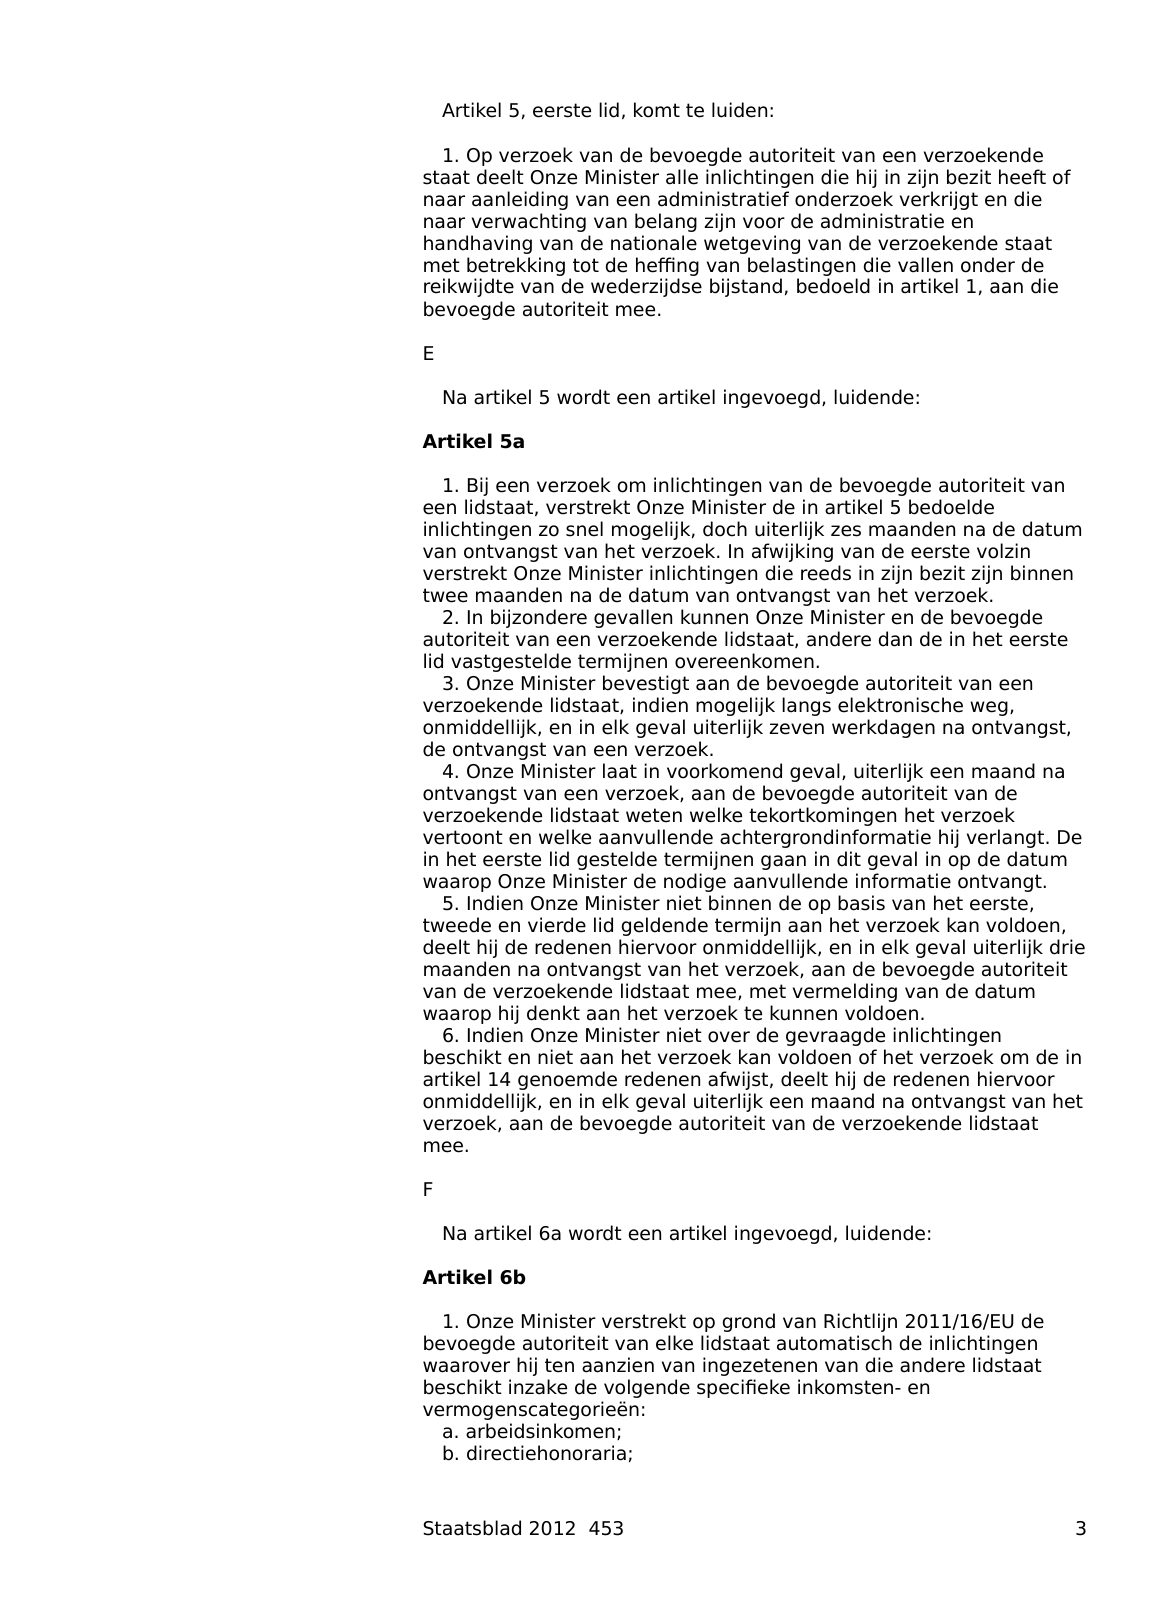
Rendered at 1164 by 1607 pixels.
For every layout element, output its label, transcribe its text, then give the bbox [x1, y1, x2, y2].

text 2. In bijzondere gevallen kunnen Onze Minister en de bevoegde autoriteit van een verzoekende lidstaat, andere dan de in het eerste lid vastgestelde termijnen overeenkomen. [422, 607, 1087, 673]
text Na artikel 6a wordt een artikel ingevoegd, luidende: [422, 1223, 1087, 1245]
text a. arbeidsinkomen; [422, 1421, 1087, 1443]
text F [422, 1179, 1087, 1201]
subtitle Artikel 5a [422, 431, 1087, 453]
text 3. Onze Minister bevestigt aan de bevoegde autoriteit van een verzoekende lidstaat, indien mogelijk langs elektronische weg, onmiddellijk, en in elk geval uiterlijk zeven werkdagen na ontvangst, de ontvangst van een verzoek. [422, 673, 1087, 761]
text b. directiehonoraria; [422, 1443, 1087, 1465]
text 5. Indien Onze Minister niet binnen de op basis van het eerste, tweede en vierde lid geldende termijn aan het verzoek kan voldoen, deelt hij de redenen hiervoor onmiddellijk, en in elk geval uiterlijk drie maanden na ontvangst van het verzoek, aan de bevoegde autoriteit van de verzoekende lidstaat mee, met vermelding van de datum waarop hij denkt aan het verzoek te kunnen voldoen. [422, 893, 1087, 1024]
text 1. Op verzoek van de bevoegde autoriteit van een verzoekende staat deelt Onze Minister alle inlichtingen die hij in zijn bezit heeft of naar aanleiding van een administratief onderzoek verkrijgt en die naar verwachting van belang zijn voor de administratie en handhaving van de nationale wetgeving van de verzoekende staat met betrekking tot de heffing van belastingen die vallen onder de reikwijdte van de wederzijdse bijstand, bedoeld in artikel 1, aan die bevoegde autoriteit mee. [422, 144, 1087, 320]
subtitle Artikel 6b [422, 1267, 1087, 1289]
text 1. Onze Minister verstrekt op grond van Richtlijn 2011/16/EU de bevoegde autoriteit van elke lidstaat automatisch de inlichtingen waarover hij ten aanzien van ingezetenen van die andere lidstaat beschikt inzake de volgende specifieke inkomsten- en vermogenscategorieën: [422, 1311, 1087, 1421]
text 6. Indien Onze Minister niet over de gevraagde inlichtingen beschikt en niet aan het verzoek kan voldoen of het verzoek om de in artikel 14 genoemde redenen afwijst, deelt hij de redenen hiervoor onmiddellijk, en in elk geval uiterlijk een maand na ontvangst van het verzoek, aan de bevoegde autoriteit van de verzoekende lidstaat mee. [422, 1024, 1087, 1156]
text 4. Onze Minister laat in voorkomend geval, uiterlijk een maand na ontvangst van een verzoek, aan de bevoegde autoriteit van de verzoekende lidstaat weten welke tekortkomingen het verzoek vertoont en welke aanvullende achtergrondinformatie hij verlangt. De in het eerste lid gestelde termijnen gaan in dit geval in op de datum waarop Onze Minister de nodige aanvullende informatie ontvangt. [422, 761, 1087, 893]
text Artikel 5, eerste lid, komt te luiden: [422, 100, 1087, 122]
text E [422, 343, 1087, 364]
text Na artikel 5 wordt een artikel ingevoegd, luidende: [422, 387, 1087, 409]
text 1. Bij een verzoek om inlichtingen van de bevoegde autoriteit van een lidstaat, verstrekt Onze Minister de in artikel 5 bedoelde inlichtingen zo snel mogelijk, doch uiterlijk zes maanden na de datum van ontvangst van het verzoek. In afwijking van de eerste volzin verstrekt Onze Minister inlichtingen die reeds in zijn bezit zijn binnen twee maanden na de datum van ontvangst van het verzoek. [422, 475, 1087, 607]
